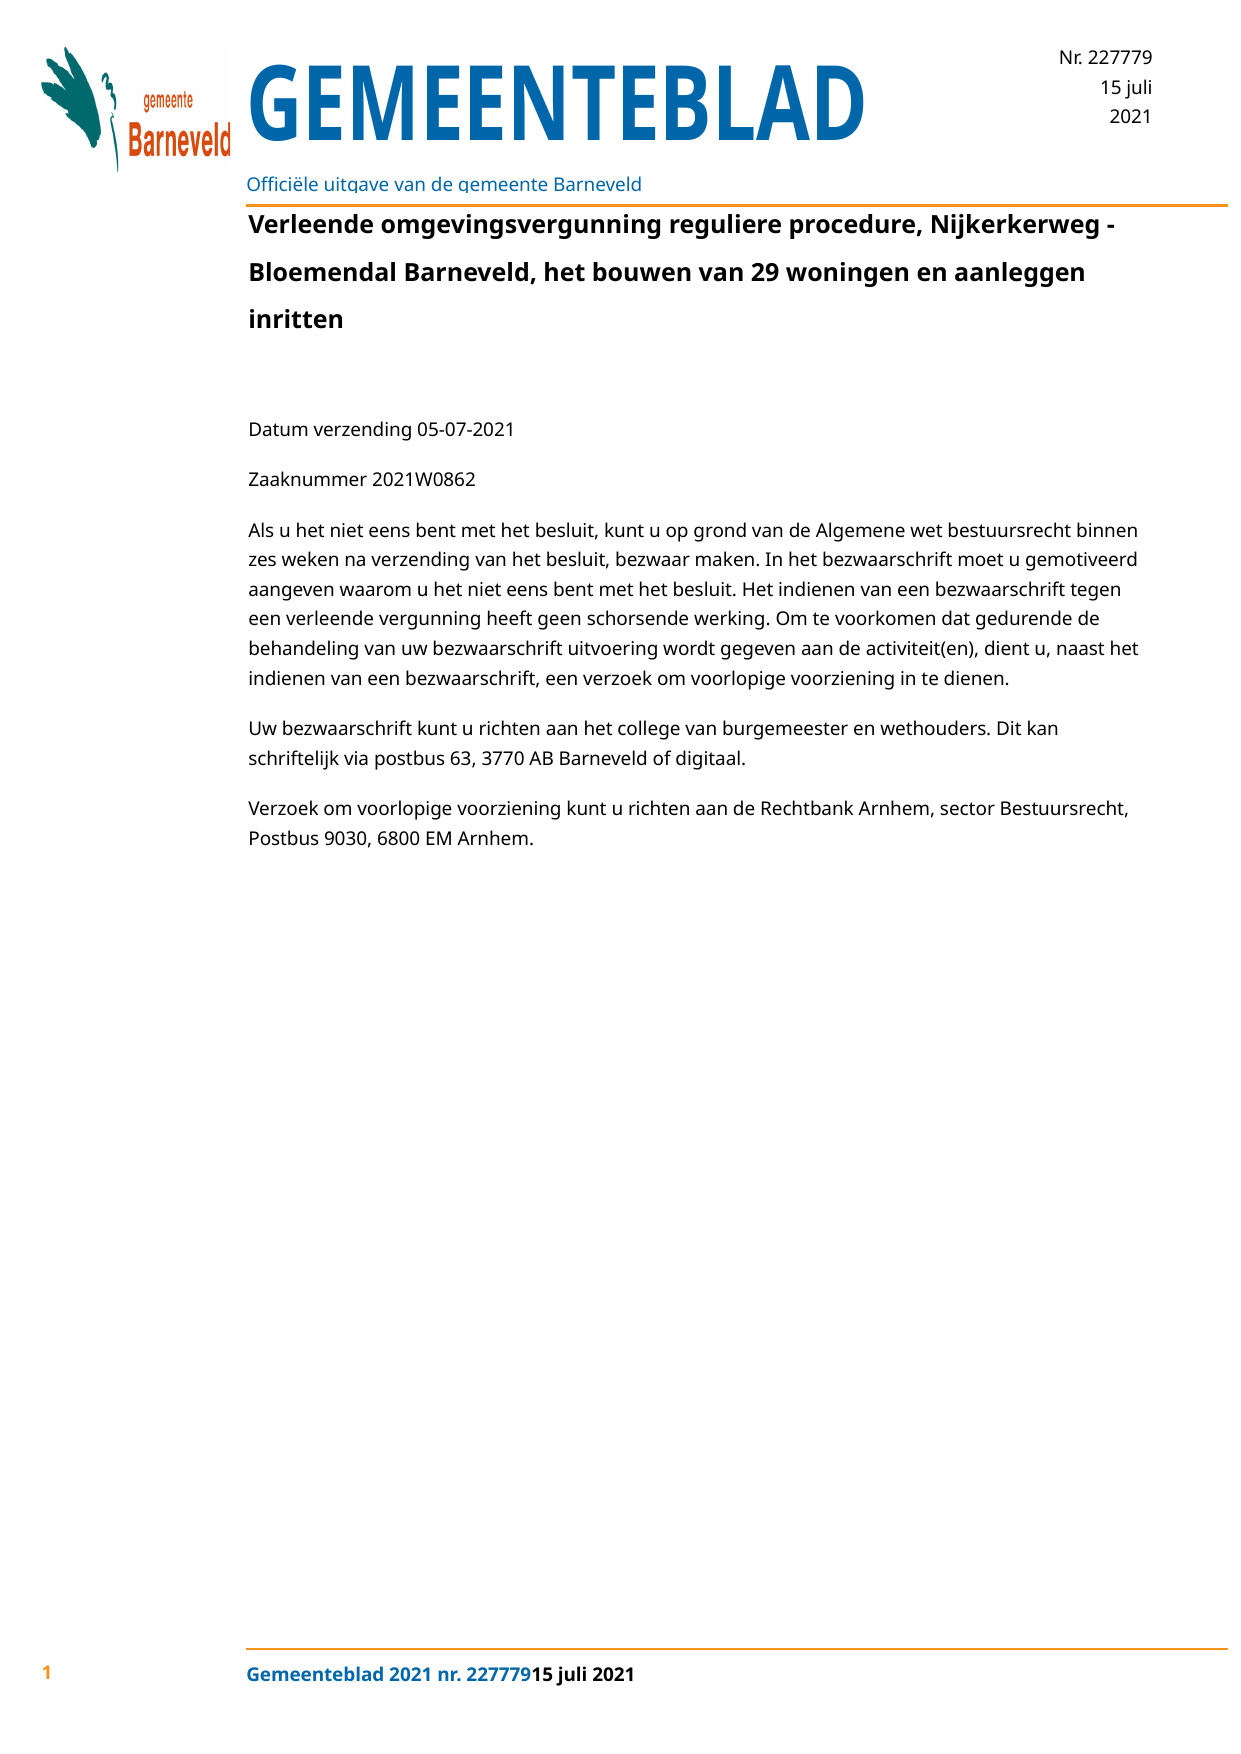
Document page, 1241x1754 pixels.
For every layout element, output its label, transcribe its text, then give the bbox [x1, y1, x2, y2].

text Verzoek om voorlopige voorziening kunt u richten aan de Rechtbank Arnhem, sector Bestuursrecht, Postbus 9030, 6800 EM Arnhem. [248, 795, 1152, 850]
text Verleende omgevingsvergunning reguliere procedure, Nijkerkerweg - Bloemendal Barneveld, het bouwen van 29 woningen en aanleggen inritten [248, 207, 1152, 336]
text Datum verzending 05-07-2021 [248, 416, 1152, 442]
picture [41, 47, 231, 172]
text Zaaknummer 2021W0862 [248, 466, 1152, 492]
text Uw bezwaarschrift kunt u richten aan het college van burgemeester en wethouders. Dit kan schriftelijk via postbus 63, 3770 AB Barneveld of digitaal. [248, 715, 1152, 770]
text Als u het niet eens bent met het besluit, kunt u op grond van de Algemene wet bestuursrecht binnen zes weken na verzending van het besluit, bezwaar maken. In het bezwaarschrift moet u gemotiveerd aangeven waarom u het niet eens bent met het besluit. Het indienen van een bezwaarschrift tegen een verleende vergunning heeft geen schorsende werking. Om te voorkomen dat gedurende de behandeling van uw bezwaarschrift uitvoering wordt gegeven aan de activiteit(en), dient u, naast het indienen van een bezwaarschrift, een verzoek om voorlopige voorziening in te dienen. [248, 517, 1152, 690]
